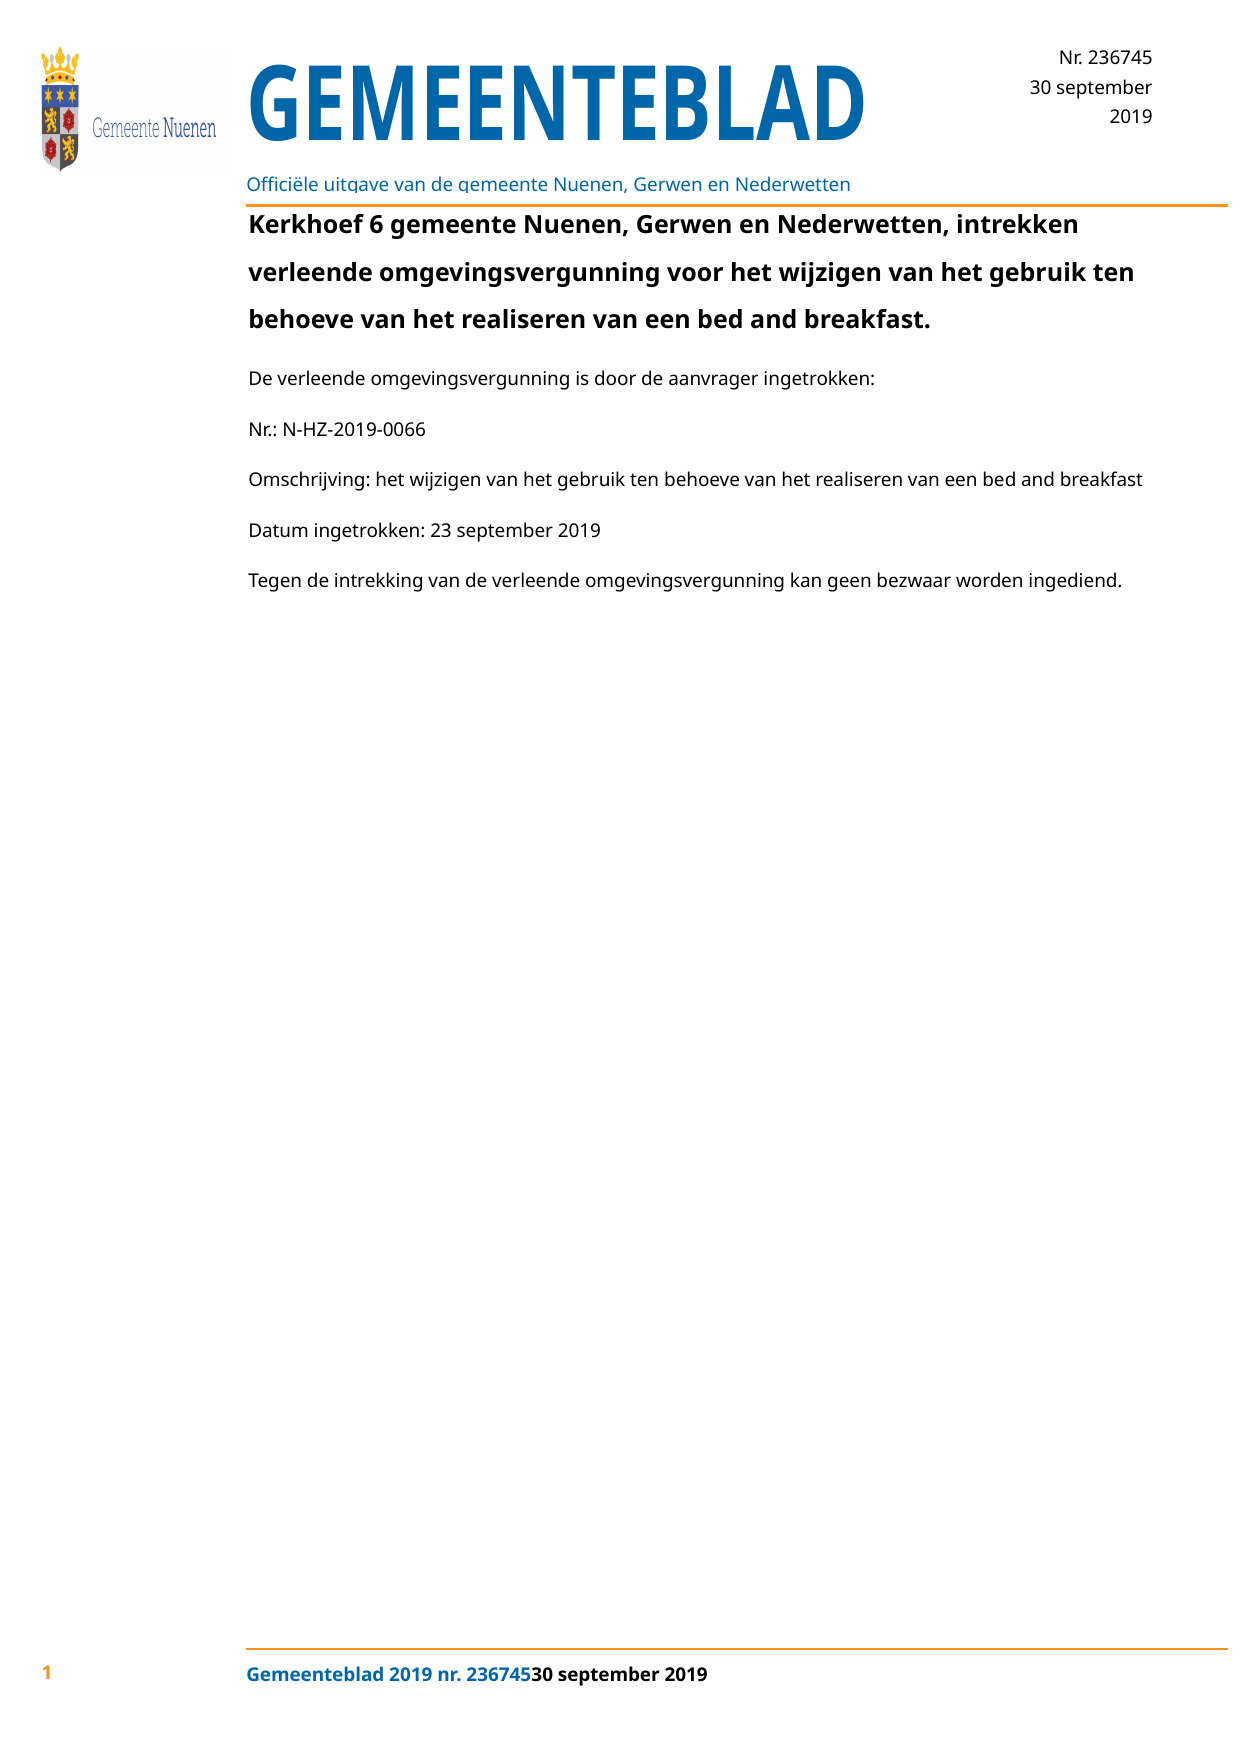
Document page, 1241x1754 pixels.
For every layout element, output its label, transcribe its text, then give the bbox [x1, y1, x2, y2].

text Datum ingetrokken: 23 september 2019 [248, 517, 1152, 542]
picture [41, 47, 231, 172]
text Kerkhoef 6 gemeente Nuenen, Gerwen en Nederwetten, intrekken verleende omgevingsvergunning voor het wijzigen van het gebruik ten behoeve van het realiseren van een bed and breakfast. [248, 207, 1152, 336]
text Nr.: N-HZ-2019-0066 [248, 416, 1152, 442]
text Tegen de intrekking van de verleende omgevingsvergunning kan geen bezwaar worden ingediend. [248, 567, 1152, 593]
text Omschrijving: het wijzigen van het gebruik ten behoeve van het realiseren van een bed and breakfast [248, 466, 1152, 492]
text De verleende omgevingsvergunning is door de aanvrager ingetrokken: [248, 366, 1152, 391]
